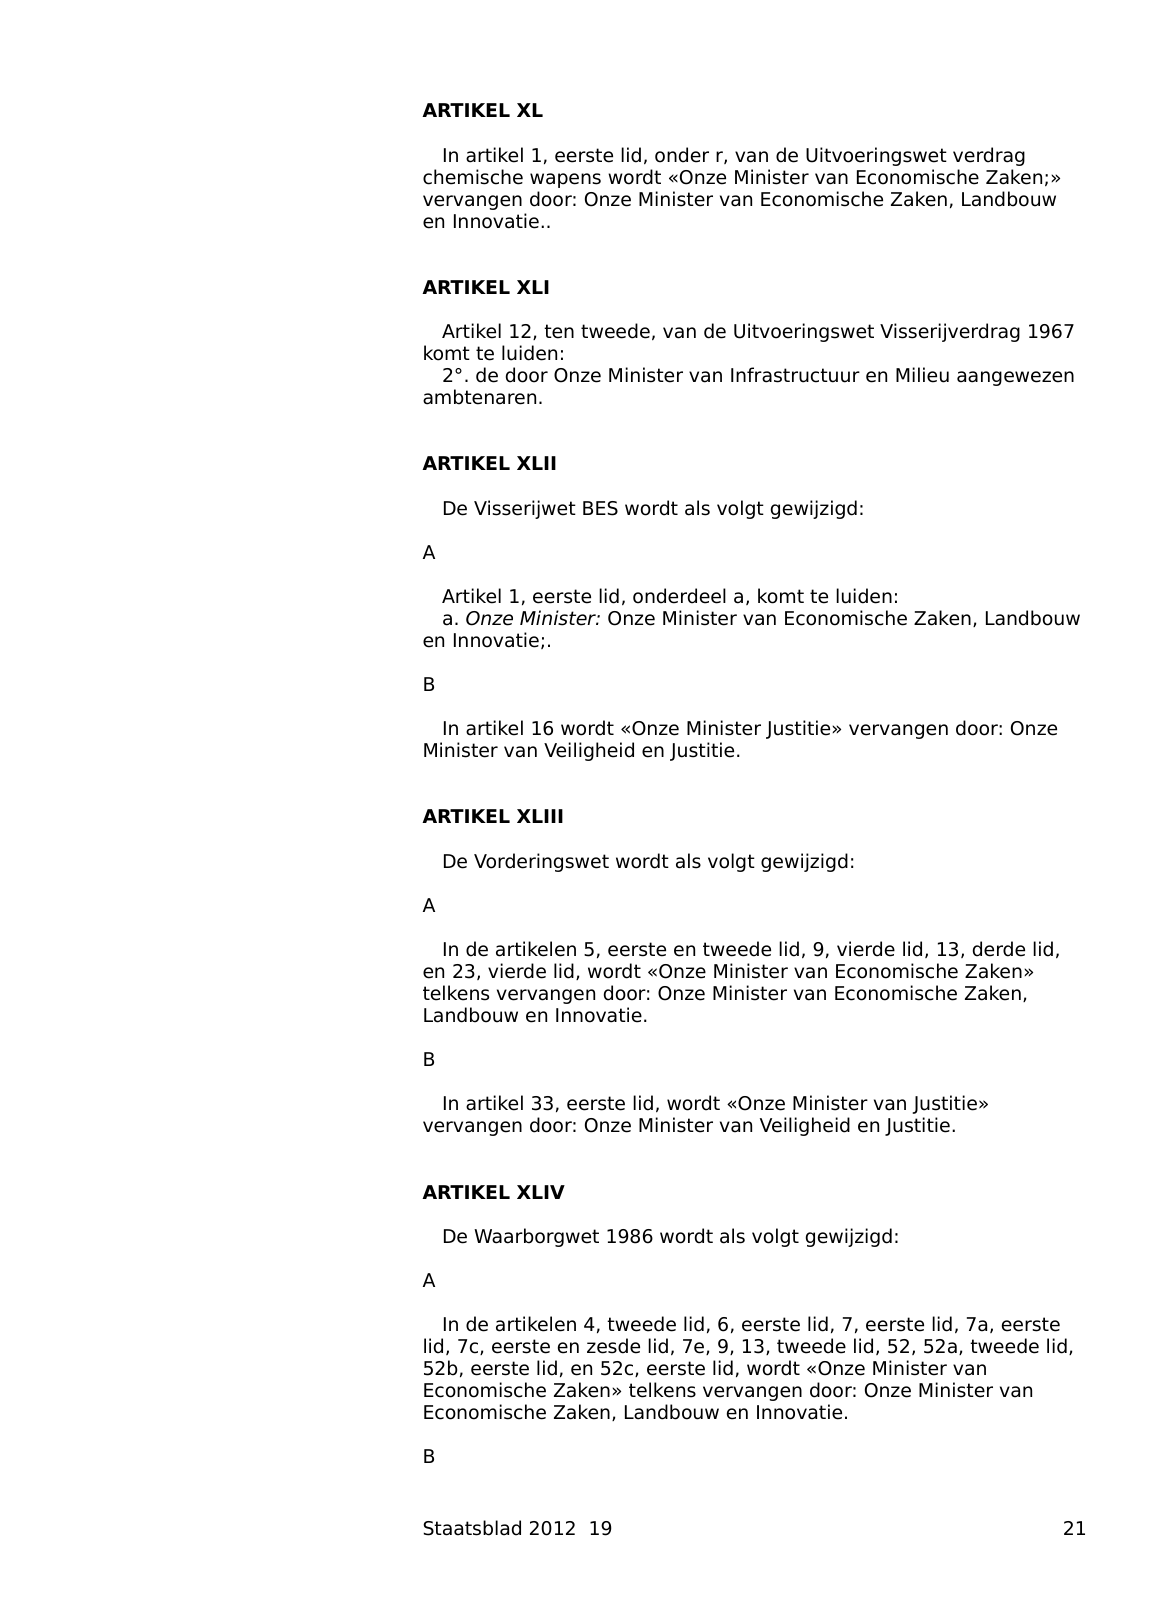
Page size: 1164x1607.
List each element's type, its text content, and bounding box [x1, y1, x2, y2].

text In de artikelen 5, eerste en tweede lid, 9, vierde lid, 13, derde lid, en 23, vierde lid, wordt «Onze Minister van Economische Zaken» telkens vervangen door: Onze Minister van Economische Zaken, Landbouw en Innovatie. [422, 939, 1087, 1027]
text In artikel 1, eerste lid, onder r, van de Uitvoeringswet verdrag chemische wapens wordt «Onze Minister van Economische Zaken;» vervangen door: Onze Minister van Economische Zaken, Landbouw en Innovatie.. [422, 144, 1087, 232]
subtitle ARTIKEL XL [422, 100, 1087, 122]
text Artikel 12, ten tweede, van de Uitvoeringswet Visserijverdrag 1967 komt te luiden: [422, 321, 1087, 365]
subtitle ARTIKEL XLI [422, 277, 1087, 299]
text De Waarborgwet 1986 wordt als volgt gewijzigd: [422, 1226, 1087, 1248]
text 2°. de door Onze Minister van Infrastructuur en Milieu aangewezen ambtenaren. [422, 365, 1087, 409]
text B [422, 1049, 1087, 1071]
text A [422, 895, 1087, 917]
text Artikel 1, eerste lid, onderdeel a, komt te luiden: [422, 586, 1087, 608]
text B [422, 674, 1087, 696]
text In artikel 16 wordt «Onze Minister Justitie» vervangen door: Onze Minister van Veiligheid en Justitie. [422, 718, 1087, 762]
text A [422, 542, 1087, 564]
text In de artikelen 4, tweede lid, 6, eerste lid, 7, eerste lid, 7a, eerste lid, 7c, eerste en zesde lid, 7e, 9, 13, tweede lid, 52, 52a, tweede lid, 52b, eerste lid, en 52c, eerste lid, wordt «Onze Minister van Economische Zaken» telkens vervangen door: Onze Minister van Economische Zaken, Landbouw en Innovatie. [422, 1314, 1087, 1424]
text A [422, 1270, 1087, 1292]
subtitle ARTIKEL XLIII [422, 806, 1087, 828]
text In artikel 33, eerste lid, wordt «Onze Minister van Justitie» vervangen door: Onze Minister van Veiligheid en Justitie. [422, 1093, 1087, 1137]
text De Vorderingswet wordt als volgt gewijzigd: [422, 851, 1087, 873]
text B [422, 1446, 1087, 1468]
subtitle ARTIKEL XLII [422, 453, 1087, 475]
text a. Onze Minister: Onze Minister van Economische Zaken, Landbouw en Innovatie;. [422, 608, 1087, 652]
subtitle ARTIKEL XLIV [422, 1182, 1087, 1203]
text De Visserijwet BES wordt als volgt gewijzigd: [422, 497, 1087, 519]
